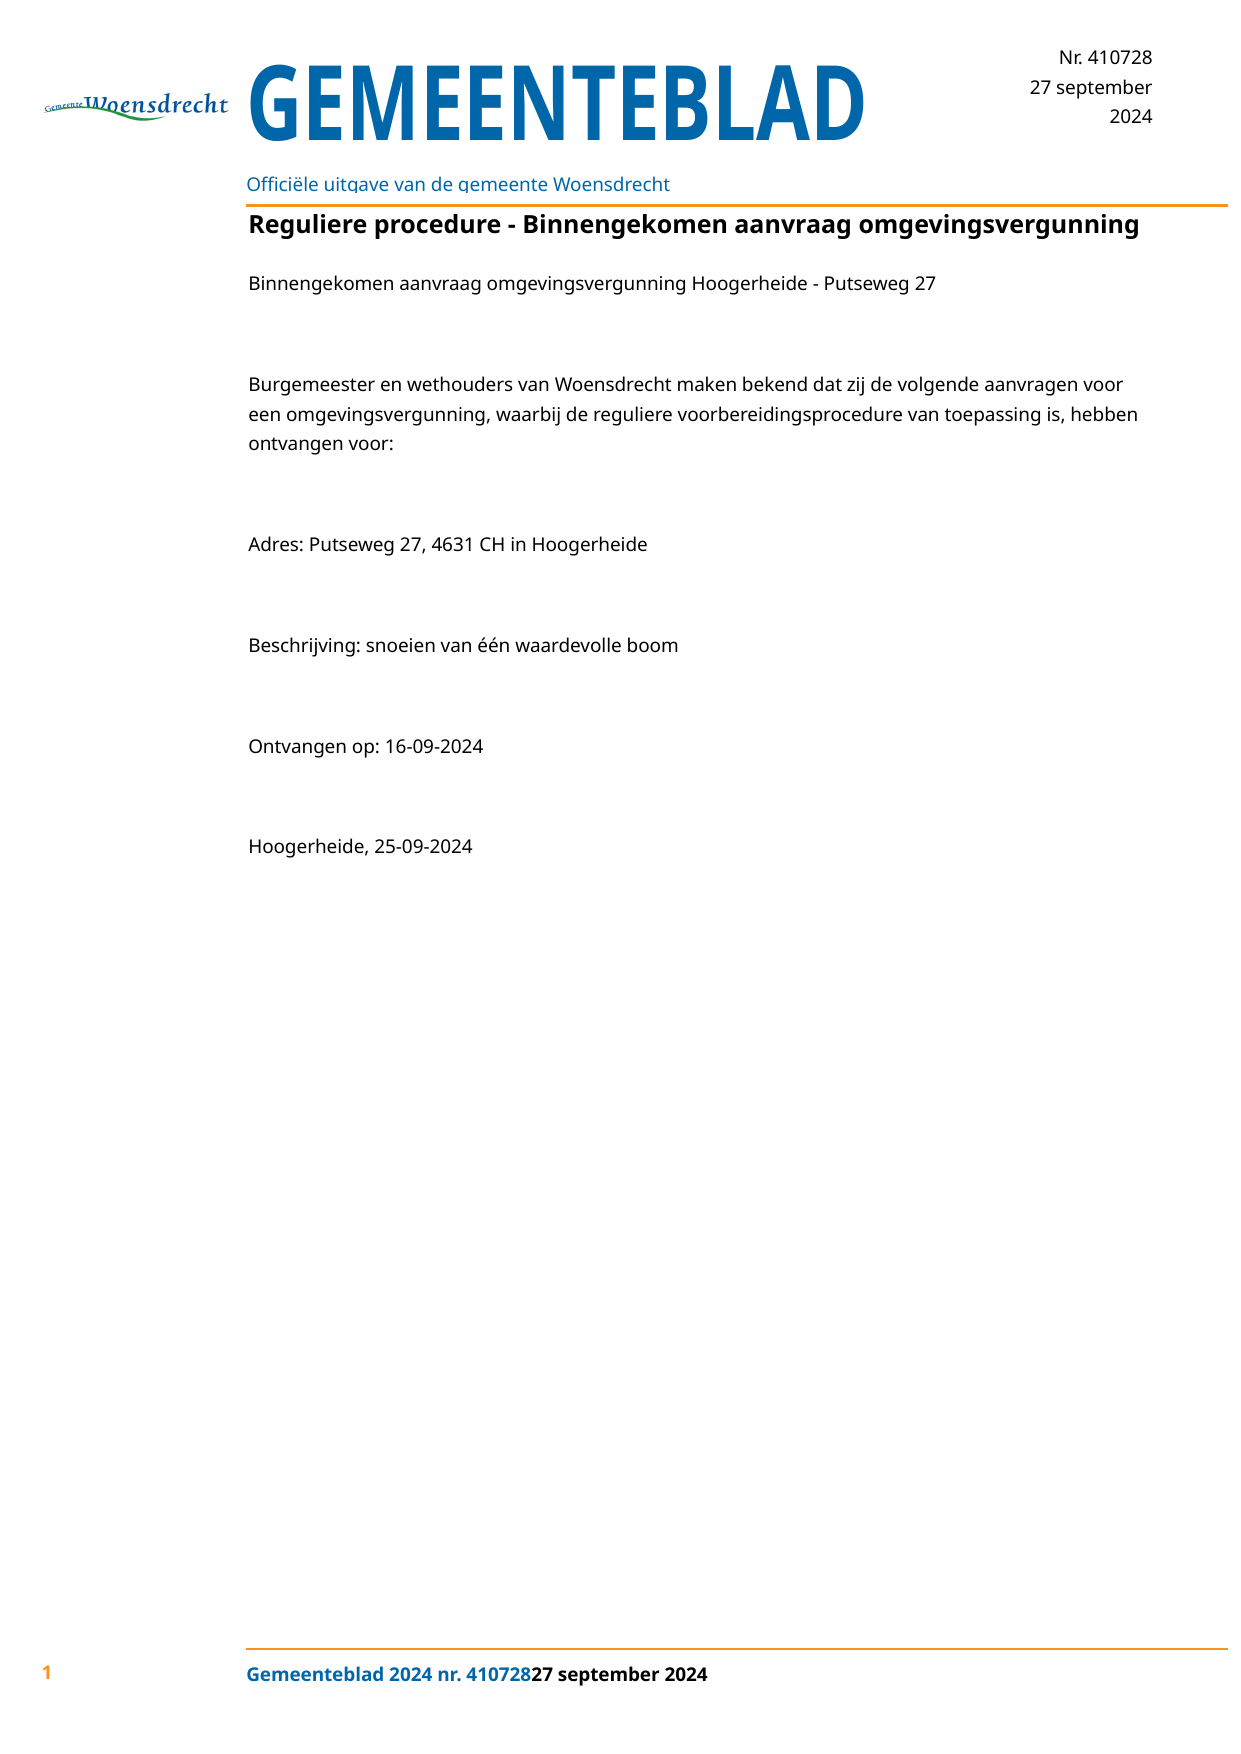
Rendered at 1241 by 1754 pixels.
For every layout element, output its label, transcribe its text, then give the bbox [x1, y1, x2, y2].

text Reguliere procedure - Binnengekomen aanvraag omgevingsvergunning [248, 207, 1152, 241]
text Adres: Putseweg 27, 4631 CH in Hoogerheide [248, 531, 1152, 557]
text Beschrijving: snoeien van één waardevolle boom [248, 632, 1152, 658]
picture [41, 47, 231, 172]
text Hoogerheide, 25-09-2024 [248, 834, 1152, 859]
text Binnengekomen aanvraag omgevingsvergunning Hoogerheide - Putseweg 27 [248, 270, 1152, 296]
text Burgemeester en wethouders van Woensdrecht maken bekend dat zij de volgende aanvragen voor een omgevingsvergunning, waarbij de reguliere voorbereidingsprocedure van toepassing is, hebben ontvangen voor: [248, 371, 1152, 456]
text Ontvangen op: 16-09-2024 [248, 733, 1152, 758]
